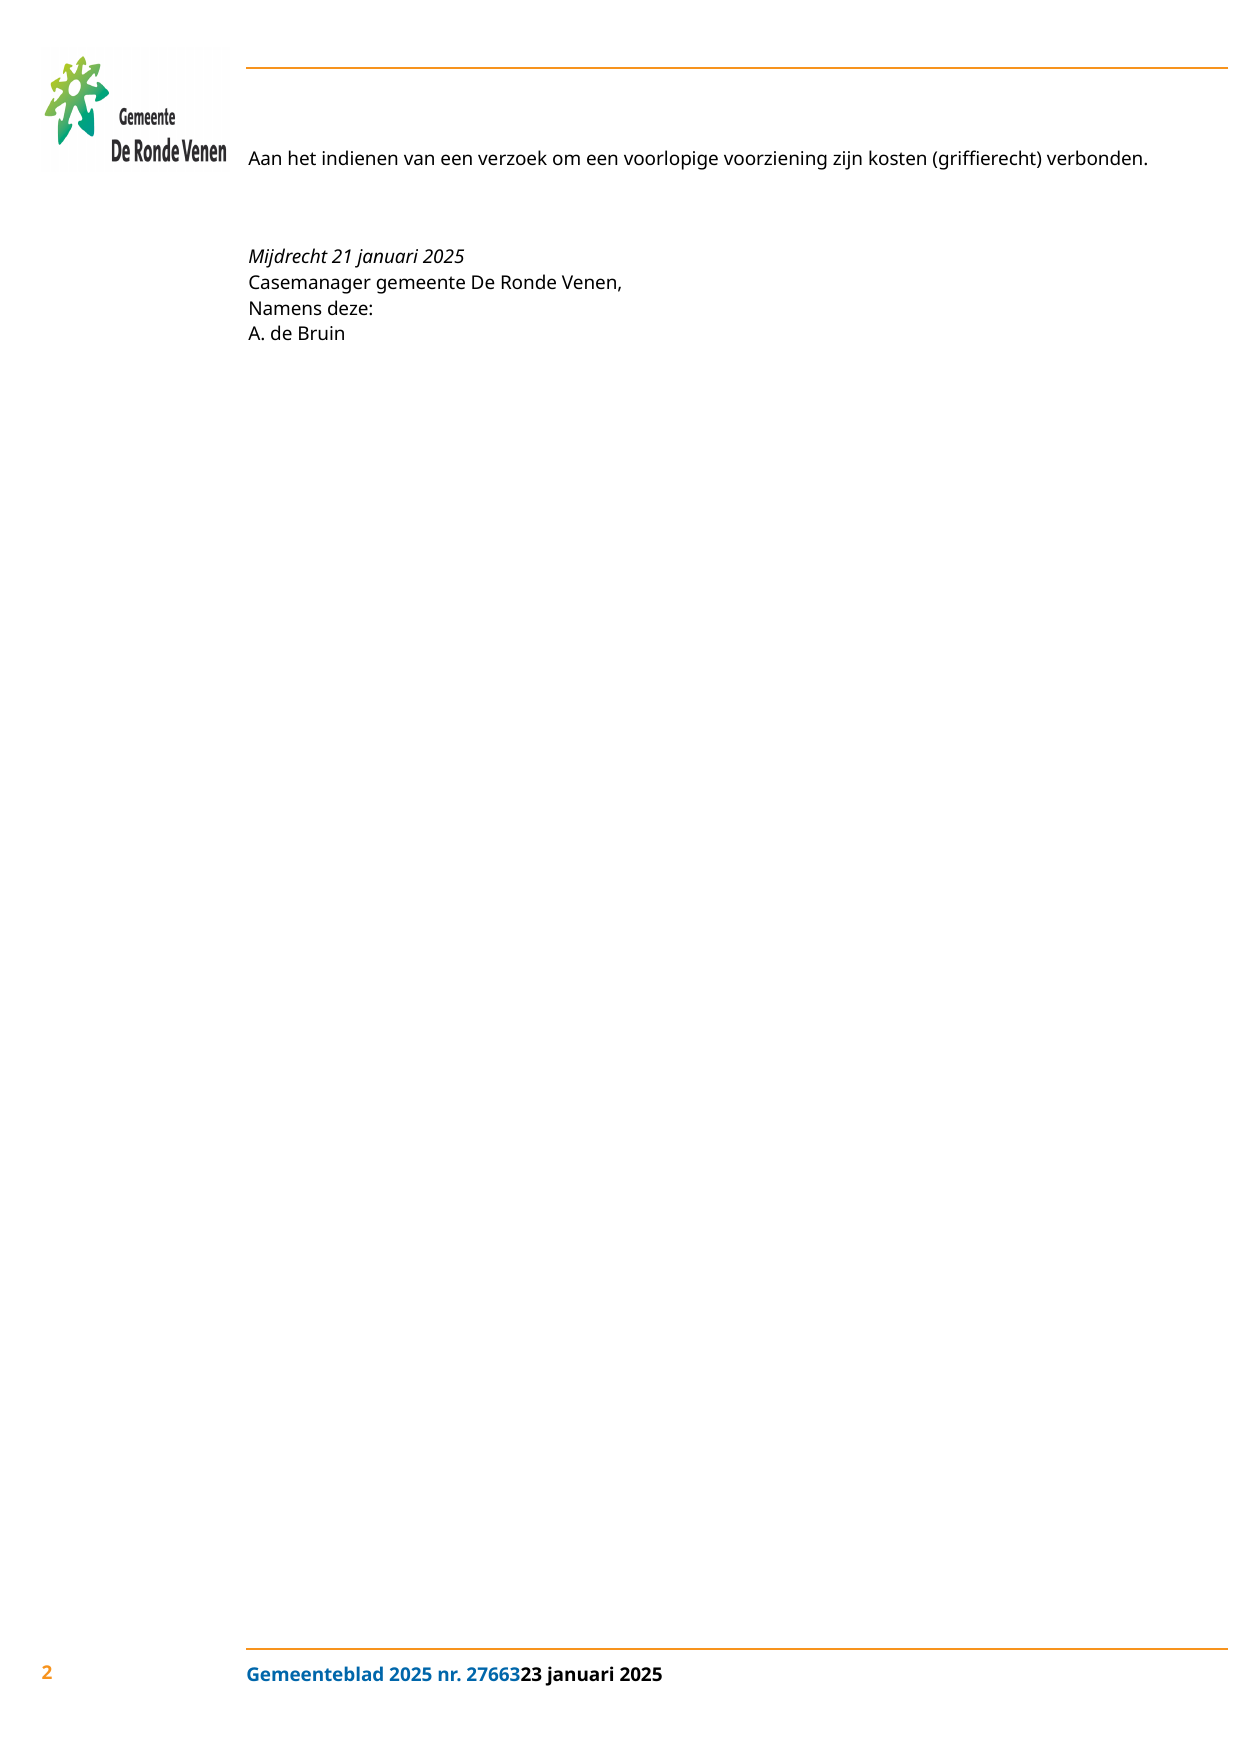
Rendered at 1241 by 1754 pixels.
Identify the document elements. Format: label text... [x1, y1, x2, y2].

text Mijdrecht 21 januari 2025 [248, 243, 1152, 269]
text Casemanager gemeente De Ronde Venen, [248, 269, 1152, 295]
picture [41, 47, 231, 172]
text Namens deze: [248, 295, 1152, 321]
text A. de Bruin [248, 321, 1152, 346]
text Aan het indienen van een verzoek om een voorlopige voorziening zijn kosten (griffierecht) verbonden. [248, 145, 1152, 171]
